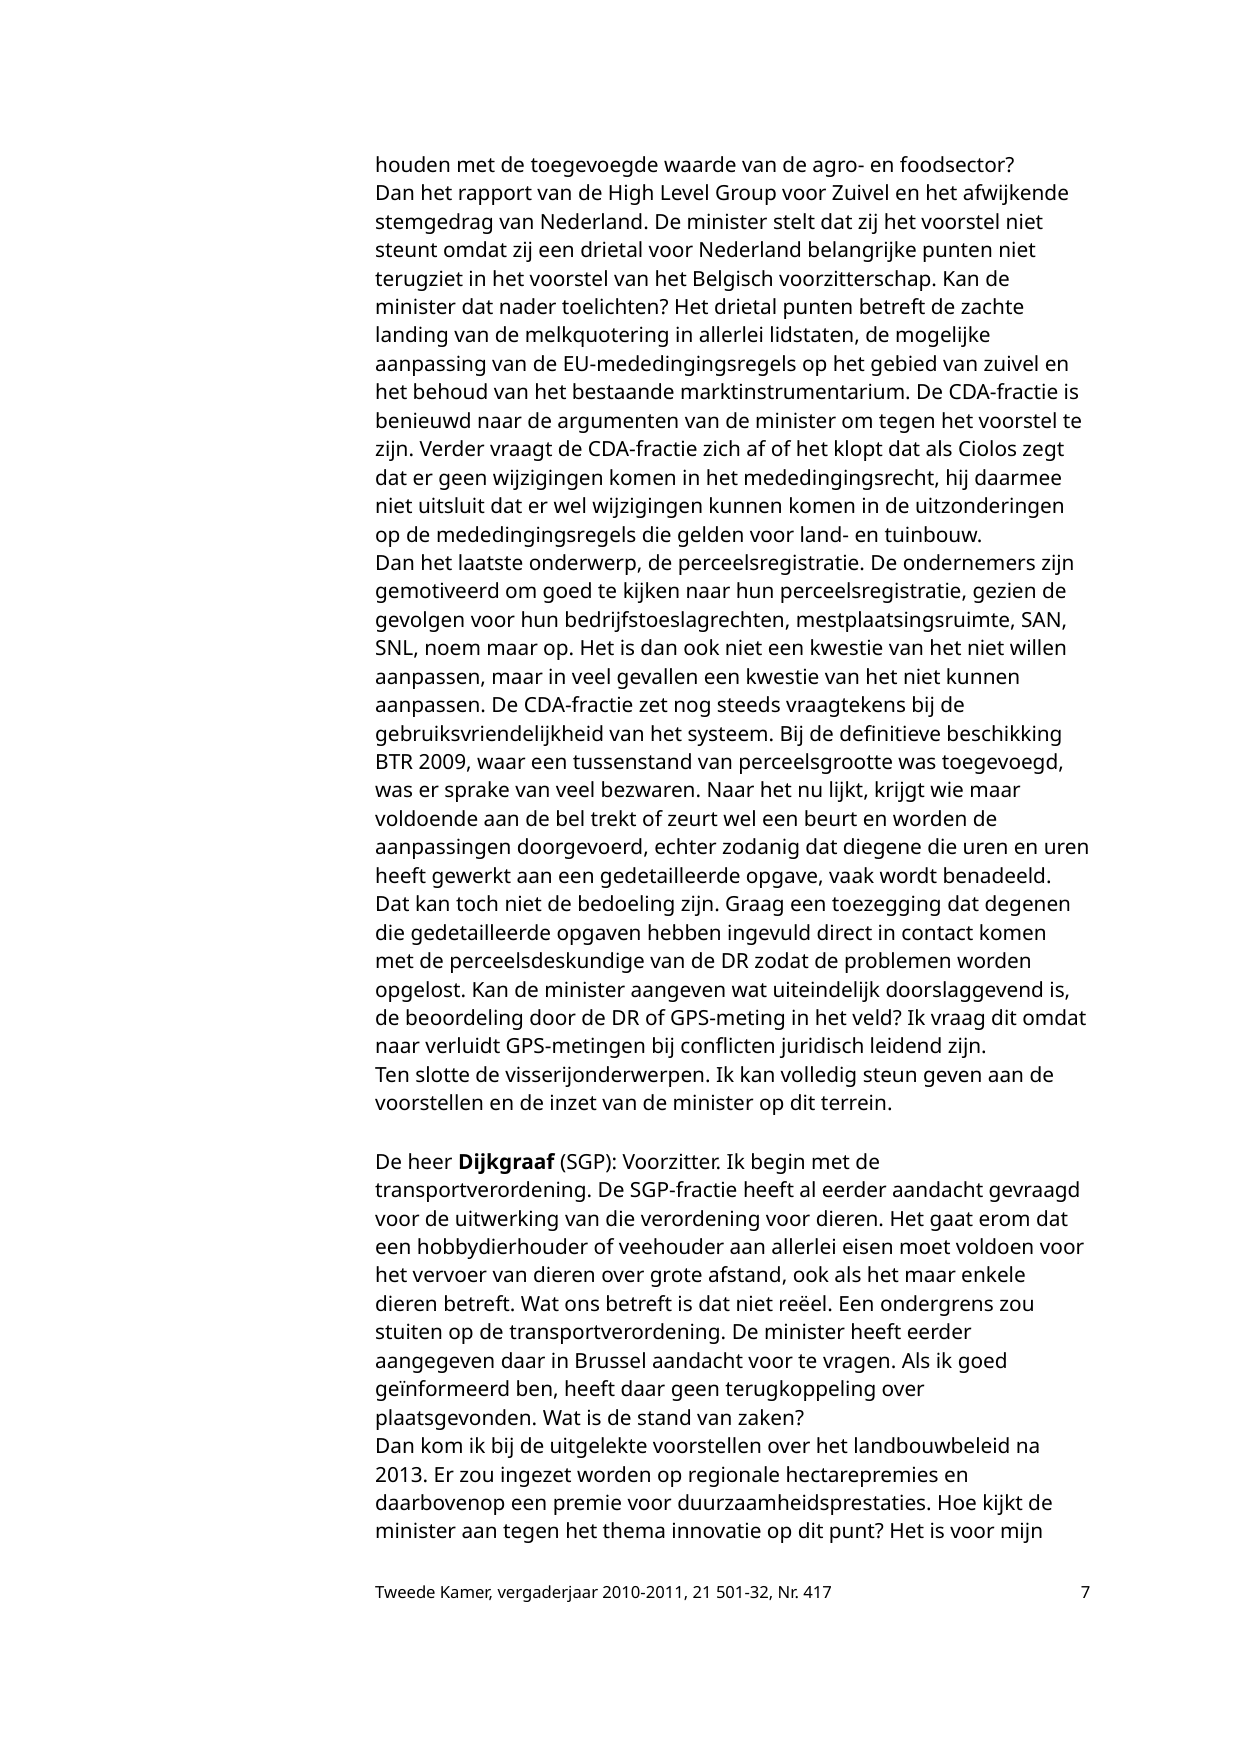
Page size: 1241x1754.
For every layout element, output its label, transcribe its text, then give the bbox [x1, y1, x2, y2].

text Dan het rapport van de High Level Group voor Zuivel en het afwijkende stemgedrag van Nederland. De minister stelt dat zij het voorstel niet steunt omdat zij een drietal voor Nederland belangrijke punten niet terugziet in het voorstel van het Belgisch voorzitterschap. Kan de minister dat nader toelichten? Het drietal punten betreft de zachte landing van de melkquotering in allerlei lidstaten, de mogelijke aanpassing van de EU-mededingingsregels op het gebied van zuivel en het behoud van het bestaande marktinstrumentarium. De CDA-fractie is benieuwd naar de argumenten van de minister om tegen het voorstel te zijn. Verder vraagt de CDA-fractie zich af of het klopt dat als Ciolos zegt dat er geen wijzigingen komen in het mededingingsrecht, hij daarmee niet uitsluit dat er wel wijzigingen kunnen komen in de uitzonderingen op de mededingingsregels die gelden voor land- en tuinbouw. [375, 178, 1090, 548]
text Ten slotte de visserijonderwerpen. Ik kan volledig steun geven aan de voorstellen en de inzet van de minister op dit terrein. [375, 1060, 1090, 1117]
text Dan kom ik bij de uitgelekte voorstellen over het landbouwbeleid na 2013. Er zou ingezet worden op regionale hectarepremies en daarbovenop een premie voor duurzaamheidsprestaties. Hoe kijkt de minister aan tegen het thema innovatie op dit punt? Het is voor mijn [375, 1431, 1090, 1545]
text De heer Dijkgraaf (SGP): Voorzitter. Ik begin met de transportverordening. De SGP-fractie heeft al eerder aandacht gevraagd voor de uitwerking van die verordening voor dieren. Het gaat erom dat een hobbydierhouder of veehouder aan allerlei eisen moet voldoen voor het vervoer van dieren over grote afstand, ook als het maar enkele dieren betreft. Wat ons betreft is dat niet reëel. Een ondergrens zou stuiten op de transportverordening. De minister heeft eerder aangegeven daar in Brussel aandacht voor te vragen. Als ik goed geïnformeerd ben, heeft daar geen terugkoppeling over plaatsgevonden. Wat is de stand van zaken? [375, 1147, 1090, 1431]
text Dan het laatste onderwerp, de perceelsregistratie. De ondernemers zijn gemotiveerd om goed te kijken naar hun perceelsregistratie, gezien de gevolgen voor hun bedrijfstoeslagrechten, mestplaatsingsruimte, SAN, SNL, noem maar op. Het is dan ook niet een kwestie van het niet willen aanpassen, maar in veel gevallen een kwestie van het niet kunnen aanpassen. De CDA-fractie zet nog steeds vraagtekens bij de gebruiksvriendelijkheid van het systeem. Bij de definitieve beschikking BTR 2009, waar een tussenstand van perceelsgrootte was toegevoegd, was er sprake van veel bezwaren. Naar het nu lijkt, krijgt wie maar voldoende aan de bel trekt of zeurt wel een beurt en worden de aanpassingen doorgevoerd, echter zodanig dat diegene die uren en uren heeft gewerkt aan een gedetailleerde opgave, vaak wordt benadeeld. Dat kan toch niet de bedoeling zijn. Graag een toezegging dat degenen die gedetailleerde opgaven hebben ingevuld direct in contact komen met de perceelsdeskundige van de DR zodat de problemen worden opgelost. Kan de minister aangeven wat uiteindelijk doorslaggevend is, de beoordeling door de DR of GPS-meting in het veld? Ik vraag dit omdat naar verluidt GPS-metingen bij conflicten juridisch leidend zijn. [375, 548, 1090, 1060]
text houden met de toegevoegde waarde van de agro- en foodsector? [375, 150, 1090, 178]
